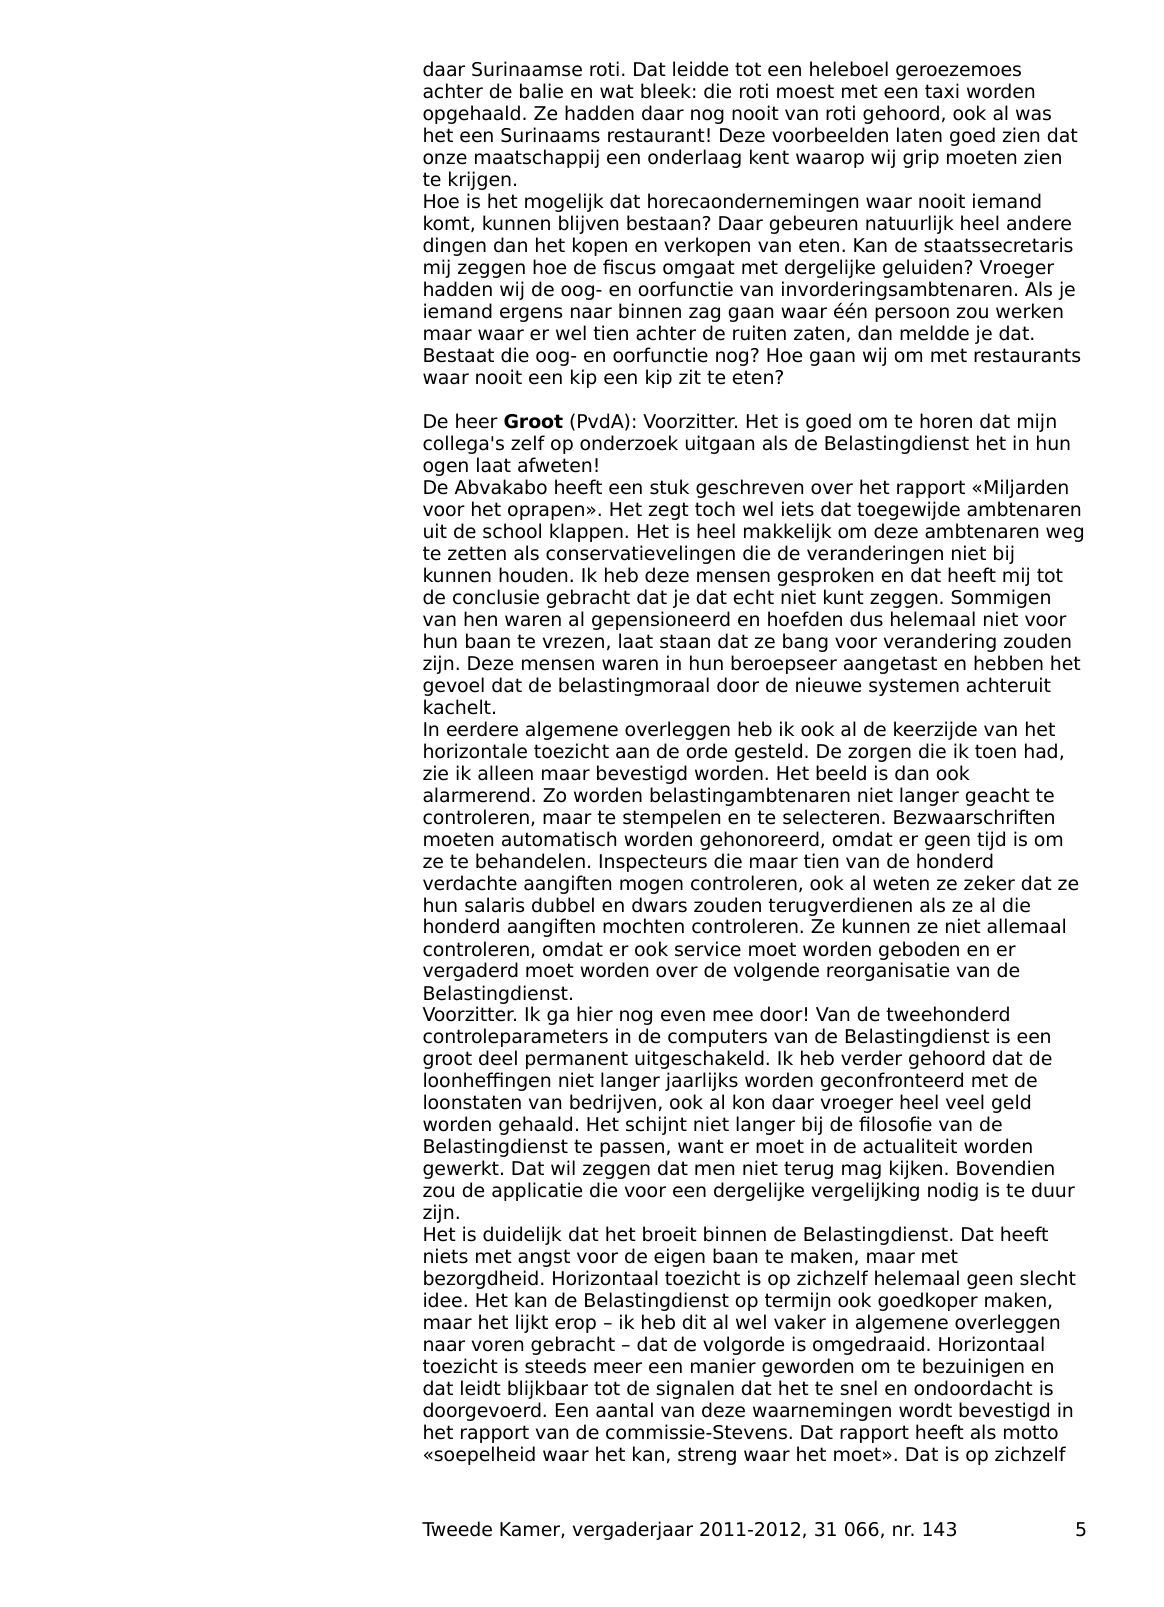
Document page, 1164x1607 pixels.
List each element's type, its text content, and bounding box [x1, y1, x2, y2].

text Het is duidelijk dat het broeit binnen de Belastingdienst. Dat heeft niets met angst voor de eigen baan te maken, maar met bezorgdheid. Horizontaal toezicht is op zichzelf helemaal geen slecht idee. Het kan de Belastingdienst op termijn ook goedkoper maken, maar het lijkt erop – ik heb dit al wel vaker in algemene overleggen naar voren gebracht – dat de volgorde is omgedraaid. Horizontaal toezicht is steeds meer een manier geworden om te bezuinigen en dat leidt blijkbaar tot de signalen dat het te snel en ondoordacht is doorgevoerd. Een aantal van deze waarnemingen wordt bevestigd in het rapport van de commissie-Stevens. Dat rapport heeft als motto «soepelheid waar het kan, streng waar het moet». Dat is op zichzelf [422, 1224, 1087, 1466]
text daar Surinaamse roti. Dat leidde tot een heleboel geroezemoes achter de balie en wat bleek: die roti moest met een taxi worden opgehaald. Ze hadden daar nog nooit van roti gehoord, ook al was het een Surinaams restaurant! Deze voorbeelden laten goed zien dat onze maatschappij een onderlaag kent waarop wij grip moeten zien te krijgen. [422, 59, 1087, 191]
text Hoe is het mogelijk dat horecaondernemingen waar nooit iemand komt, kunnen blijven bestaan? Daar gebeuren natuurlijk heel andere dingen dan het kopen en verkopen van eten. Kan de staatssecretaris mij zeggen hoe de fiscus omgaat met dergelijke geluiden? Vroeger hadden wij de oog- en oorfunctie van invorderingsambtenaren. Als je iemand ergens naar binnen zag gaan waar één persoon zou werken maar waar er wel tien achter de ruiten zaten, dan meldde je dat. Bestaat die oog- en oorfunctie nog? Hoe gaan wij om met restaurants waar nooit een kip een kip zit te eten? [422, 191, 1087, 389]
text In eerdere algemene overleggen heb ik ook al de keerzijde van het horizontale toezicht aan de orde gesteld. De zorgen die ik toen had, zie ik alleen maar bevestigd worden. Het beeld is dan ook alarmerend. Zo worden belastingambtenaren niet langer geacht te controleren, maar te stempelen en te selecteren. Bezwaarschriften moeten automatisch worden gehonoreerd, omdat er geen tijd is om ze te behandelen. Inspecteurs die maar tien van de honderd verdachte aangiften mogen controleren, ook al weten ze zeker dat ze hun salaris dubbel en dwars zouden terugverdienen als ze al die honderd aangiften mochten controleren. Ze kunnen ze niet allemaal controleren, omdat er ook service moet worden geboden en er vergaderd moet worden over de volgende reorganisatie van de Belastingdienst. [422, 719, 1087, 1004]
text Voorzitter. Ik ga hier nog even mee door! Van de tweehonderd controleparameters in de computers van de Belastingdienst is een groot deel permanent uitgeschakeld. Ik heb verder gehoord dat de loonheffingen niet langer jaarlijks worden geconfronteerd met de loonstaten van bedrijven, ook al kon daar vroeger heel veel geld worden gehaald. Het schijnt niet langer bij de filosofie van de Belastingdienst te passen, want er moet in de actualiteit worden gewerkt. Dat wil zeggen dat men niet terug mag kijken. Bovendien zou de applicatie die voor een dergelijke vergelijking nodig is te duur zijn. [422, 1004, 1087, 1224]
text De heer Groot (PvdA): Voorzitter. Het is goed om te horen dat mijn collega's zelf op onderzoek uitgaan als de Belastingdienst het in hun ogen laat afweten! [422, 411, 1087, 477]
text De Abvakabo heeft een stuk geschreven over het rapport «Miljarden voor het oprapen». Het zegt toch wel iets dat toegewijde ambtenaren uit de school klappen. Het is heel makkelijk om deze ambtenaren weg te zetten als conservatievelingen die de veranderingen niet bij kunnen houden. Ik heb deze mensen gesproken en dat heeft mij tot de conclusie gebracht dat je dat echt niet kunt zeggen. Sommigen van hen waren al gepensioneerd en hoefden dus helemaal niet voor hun baan te vrezen, laat staan dat ze bang voor verandering zouden zijn. Deze mensen waren in hun beroepseer aangetast en hebben het gevoel dat de belastingmoraal door de nieuwe systemen achteruit kachelt. [422, 477, 1087, 719]
